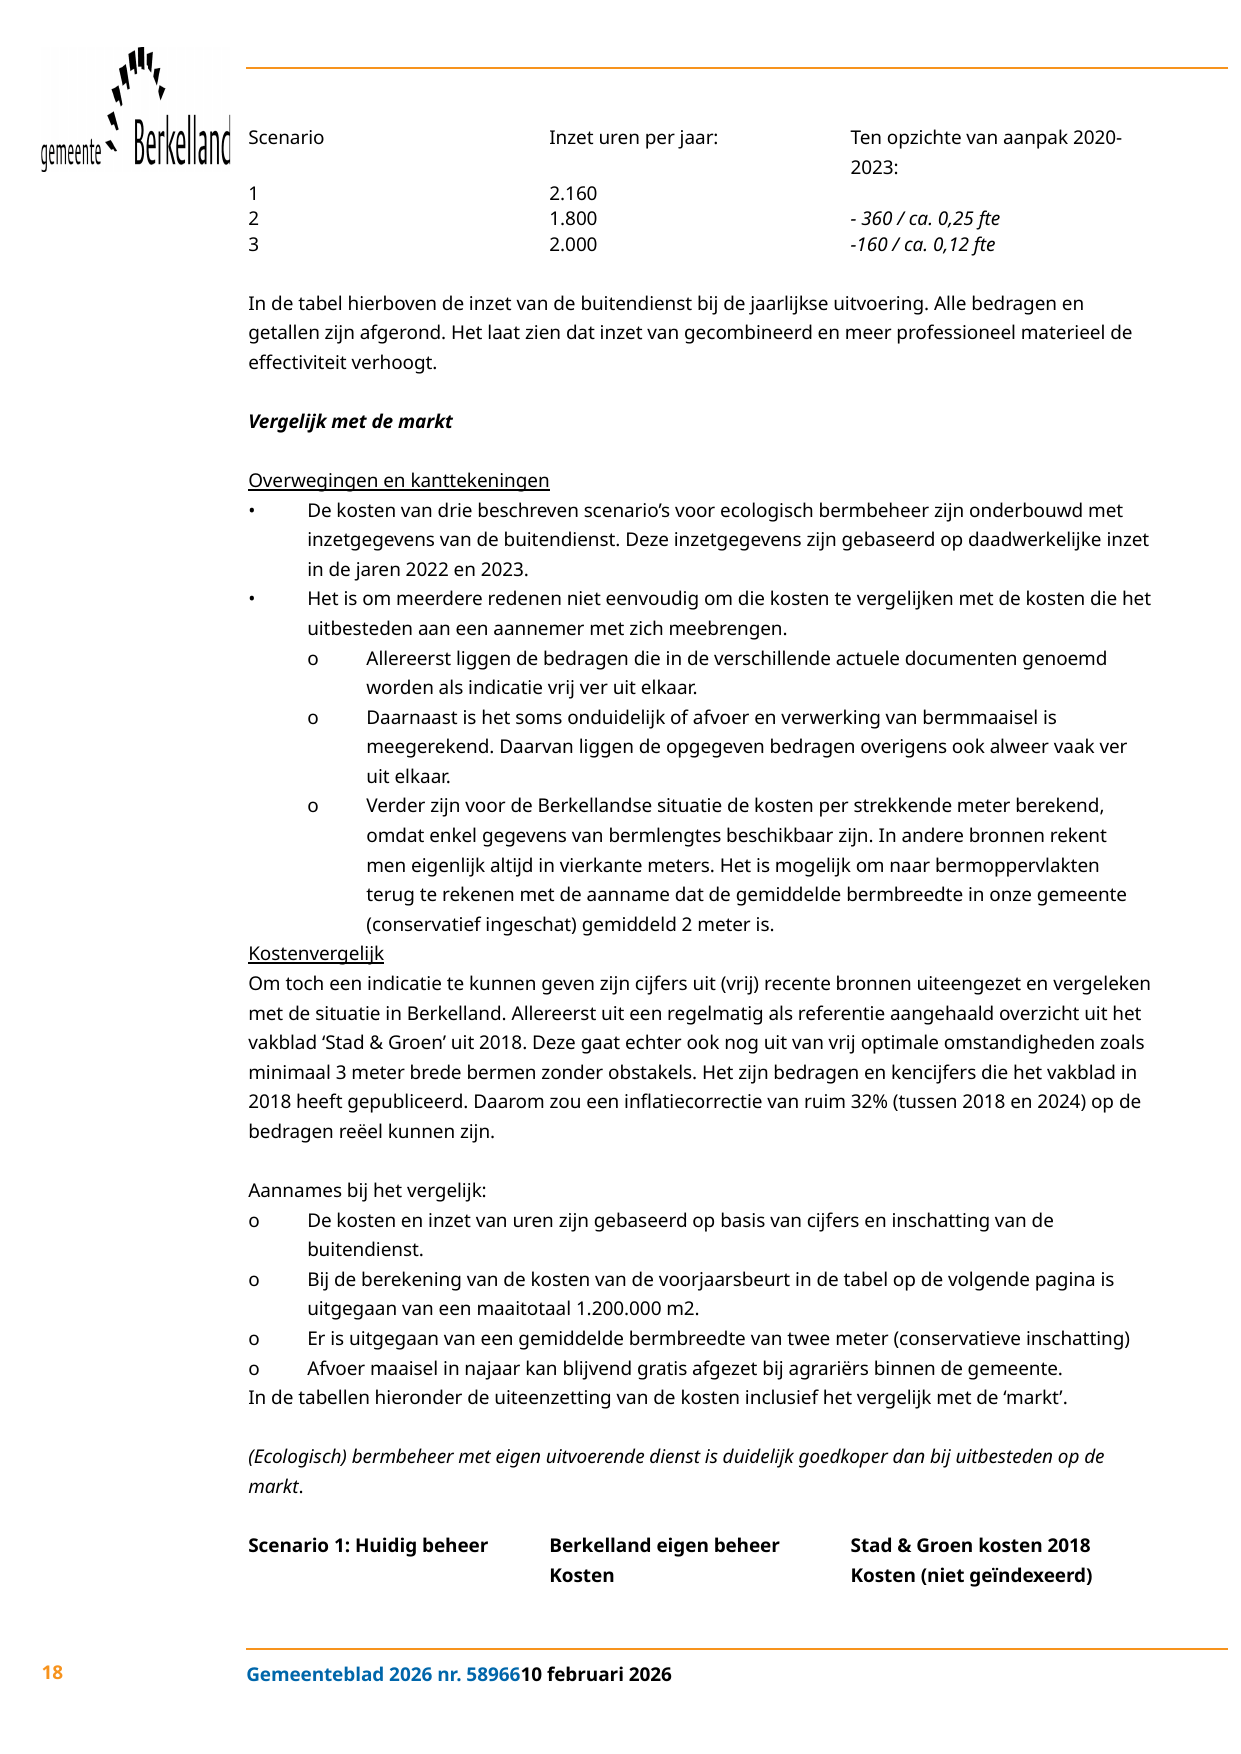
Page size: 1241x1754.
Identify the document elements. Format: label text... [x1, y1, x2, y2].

table_header Scenario 1: Huidig beheer [248, 1533, 549, 1588]
table_cell 2.160 [549, 180, 850, 206]
text Aannames bij het vergelijk: [248, 1177, 1152, 1203]
list Er is uitgegaan van een gemiddelde bermbreedte van twee meter (conservatieve inschatting) [248, 1325, 1152, 1351]
list Bij de berekening van de kosten van de voorjaarsbeurt in de tabel op de volgende pagina is uitgegaan van een maaitotaal 1.200.000 m2. [248, 1266, 1152, 1321]
text Vergelijk met de markt [248, 408, 1152, 434]
table_header Berkelland eigen beheer Kosten [549, 1533, 850, 1588]
text Om toch een indicatie te kunnen geven zijn cijfers uit (vrij) recente bronnen uiteengezet en vergeleken met de situatie in Berkelland. Allereerst uit een regelmatig als referentie aangehaald overzicht uit het vakblad ‘Stad & Groen’ uit 2018. Deze gaat echter ook nog uit van vrij optimale omstandigheden zoals minimaal 3 meter brede bermen zonder obstakels. Het zijn bedragen en kencijfers die het vakblad in 2018 heeft gepubliceerd. Daarom zou een inflatiecorrectie van ruim 32% (tussen 2018 en 2024) op de bedragen reëel kunnen zijn. [248, 970, 1152, 1144]
table_cell 1 [248, 180, 549, 206]
list Het is om meerdere redenen niet eenvoudig om die kosten te vergelijken met de kosten die het uitbesteden aan een aannemer met zich meebrengen. [248, 586, 1152, 641]
table_header Stad & Groen kosten 2018 Kosten (niet geïndexeerd) [850, 1533, 1152, 1588]
table_cell 1.800 [549, 206, 850, 231]
text In de tabellen hieronder de uiteenzetting van de kosten inclusief het vergelijk met de ‘markt’. [248, 1384, 1152, 1410]
list Allereerst liggen de bedragen die in de verschillende actuele documenten genoemd worden als indicatie vrij ver uit elkaar. [307, 645, 1152, 700]
list De kosten van drie beschreven scenario’s voor ecologisch bermbeheer zijn onderbouwd met inzetgegevens van de buitendienst. Deze inzetgegevens zijn gebaseerd op daadwerkelijke inzet in de jaren 2022 en 2023. [248, 497, 1152, 582]
text In de tabel hierboven de inzet van de buitendienst bij de jaarlijkse uitvoering. Alle bedragen en getallen zijn afgerond. Het laat zien dat inzet van gecombineerd en meer professioneel materieel de effectiviteit verhoogt. [248, 290, 1152, 375]
picture [41, 47, 231, 172]
list Afvoer maaisel in najaar kan blijvend gratis afgezet bij agrariërs binnen de gemeente. [248, 1355, 1152, 1381]
text (Ecologisch) bermbeheer met eigen uitvoerende dienst is duidelijk goedkoper dan bij uitbesteden op de markt. [248, 1443, 1152, 1499]
table_cell 2.000 [549, 231, 850, 257]
text Kostenvergelijk [248, 941, 1152, 966]
text Overwegingen en kanttekeningen [248, 467, 1152, 493]
table_cell -160 / ca. 0,12 fte [850, 231, 1152, 257]
table_header Ten opzichte van aanpak 2020-2023: [850, 125, 1152, 180]
table_header Scenario [248, 125, 549, 180]
list Verder zijn voor de Berkellandse situatie de kosten per strekkende meter berekend, omdat enkel gegevens van bermlengtes beschikbaar zijn. In andere bronnen rekent men eigenlijk altijd in vierkante meters. Het is mogelijk om naar bermoppervlakten terug te rekenen met de aanname dat de gemiddelde bermbreedte in onze gemeente (conservatief ingeschat) gemiddeld 2 meter is. [307, 793, 1152, 937]
table_cell - 360 / ca. 0,25 fte [850, 206, 1152, 231]
table_header Inzet uren per jaar: [549, 125, 850, 180]
table_cell 3 [248, 231, 549, 257]
list Daarnaast is het soms onduidelijk of afvoer en verwerking van bermmaaisel is meegerekend. Daarvan liggen de opgegeven bedragen overigens ook alweer vaak ver uit elkaar. [307, 704, 1152, 789]
list De kosten en inzet van uren zijn gebaseerd op basis van cijfers en inschatting van de buitendienst. [248, 1207, 1152, 1262]
table_cell [850, 180, 1152, 206]
table_cell 2 [248, 206, 549, 231]
